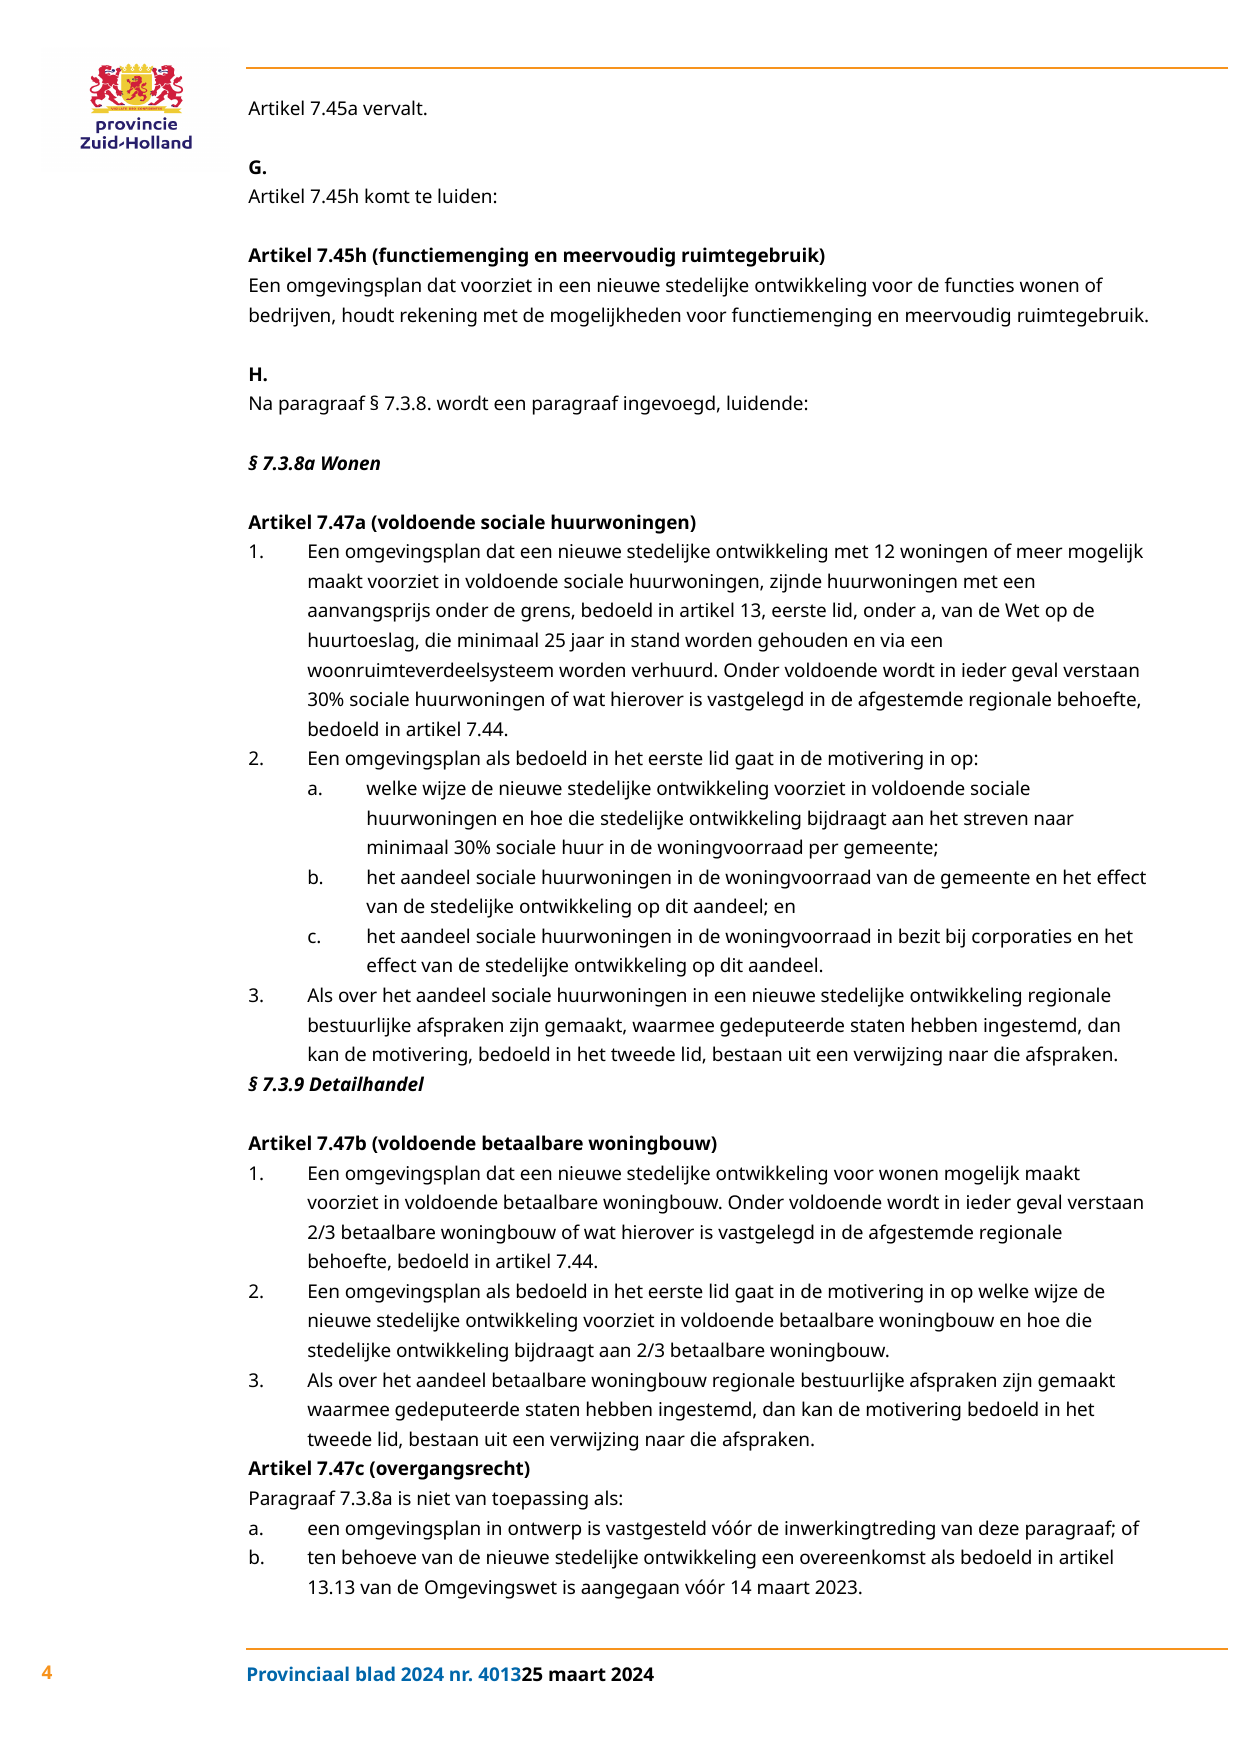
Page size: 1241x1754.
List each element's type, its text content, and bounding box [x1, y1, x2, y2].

text Een omgevingsplan dat voorziet in een nieuwe stedelijke ontwikkeling voor de functies wonen of bedrijven, houdt rekening met de mogelijkheden voor functiemenging en meervoudig ruimtegebruik. [248, 272, 1152, 328]
list Een omgevingsplan als bedoeld in het eerste lid gaat in de motivering in op: [248, 746, 1152, 771]
text G. [248, 154, 1152, 180]
text Paragraaf 7.3.8a is niet van toepassing als: [248, 1485, 1152, 1511]
list Als over het aandeel sociale huurwoningen in een nieuwe stedelijke ontwikkeling regionale bestuurlijke afspraken zijn gemaakt, waarmee gedeputeerde staten hebben ingestemd, dan kan de motivering, bedoeld in het tweede lid, bestaan uit een verwijzing naar die afspraken. [248, 982, 1152, 1067]
list welke wijze de nieuwe stedelijke ontwikkeling voorziet in voldoende sociale huurwoningen en hoe die stedelijke ontwikkeling bijdraagt aan het streven naar minimaal 30% sociale huur in de woningvoorraad per gemeente; [307, 775, 1152, 860]
text H. [248, 361, 1152, 387]
picture [41, 47, 231, 172]
list ten behoeve van de nieuwe stedelijke ontwikkeling een overeenkomst als bedoeld in artikel 13.13 van de Omgevingswet is aangegaan vóór 14 maart 2023. [248, 1544, 1152, 1600]
list Een omgevingsplan dat een nieuwe stedelijke ontwikkeling voor wonen mogelijk maakt voorziet in voldoende betaalbare woningbouw. Onder voldoende wordt in ieder geval verstaan 2/3 betaalbare woningbouw of wat hierover is vastgelegd in de afgestemde regionale behoefte, bedoeld in artikel 7.44. [248, 1160, 1152, 1274]
list Een omgevingsplan als bedoeld in het eerste lid gaat in de motivering in op welke wijze de nieuwe stedelijke ontwikkeling voorziet in voldoende betaalbare woningbouw en hoe die stedelijke ontwikkeling bijdraagt aan 2/3 betaalbare woningbouw. [248, 1278, 1152, 1363]
text Artikel 7.47a (voldoende sociale huurwoningen) [248, 509, 1152, 535]
list het aandeel sociale huurwoningen in de woningvoorraad van de gemeente en het effect van de stedelijke ontwikkeling op dit aandeel; en [307, 864, 1152, 919]
text Artikel 7.45a vervalt. [248, 95, 1152, 121]
text Artikel 7.45h komt te luiden: [248, 183, 1152, 209]
list Een omgevingsplan dat een nieuwe stedelijke ontwikkeling met 12 woningen of meer mogelijk maakt voorziet in voldoende sociale huurwoningen, zijnde huurwoningen met een aanvangsprijs onder de grens, bedoeld in artikel 13, eerste lid, onder a, van de Wet op de huurtoeslag, die minimaal 25 jaar in stand worden gehouden en via een woonruimteverdeelsysteem worden verhuurd. Onder voldoende wordt in ieder geval verstaan 30% sociale huurwoningen of wat hierover is vastgelegd in de afgestemde regionale behoefte, bedoeld in artikel 7.44. [248, 538, 1152, 742]
text Artikel 7.47b (voldoende betaalbare woningbouw) [248, 1130, 1152, 1156]
text § 7.3.9 Detailhandel [248, 1071, 1152, 1097]
text Artikel 7.45h (functiemenging en meervoudig ruimtegebruik) [248, 243, 1152, 268]
text Artikel 7.47c (overgangsrecht) [248, 1456, 1152, 1481]
list het aandeel sociale huurwoningen in de woningvoorraad in bezit bij corporaties en het effect van de stedelijke ontwikkeling op dit aandeel. [307, 923, 1152, 978]
text § 7.3.8a Wonen [248, 450, 1152, 476]
list Als over het aandeel betaalbare woningbouw regionale bestuurlijke afspraken zijn gemaakt waarmee gedeputeerde staten hebben ingestemd, dan kan de motivering bedoeld in het tweede lid, bestaan uit een verwijzing naar die afspraken. [248, 1367, 1152, 1452]
text Na paragraaf § 7.3.8. wordt een paragraaf ingevoegd, luidende: [248, 391, 1152, 416]
list een omgevingsplan in ontwerp is vastgesteld vóór de inwerkingtreding van deze paragraaf; of [248, 1515, 1152, 1541]
